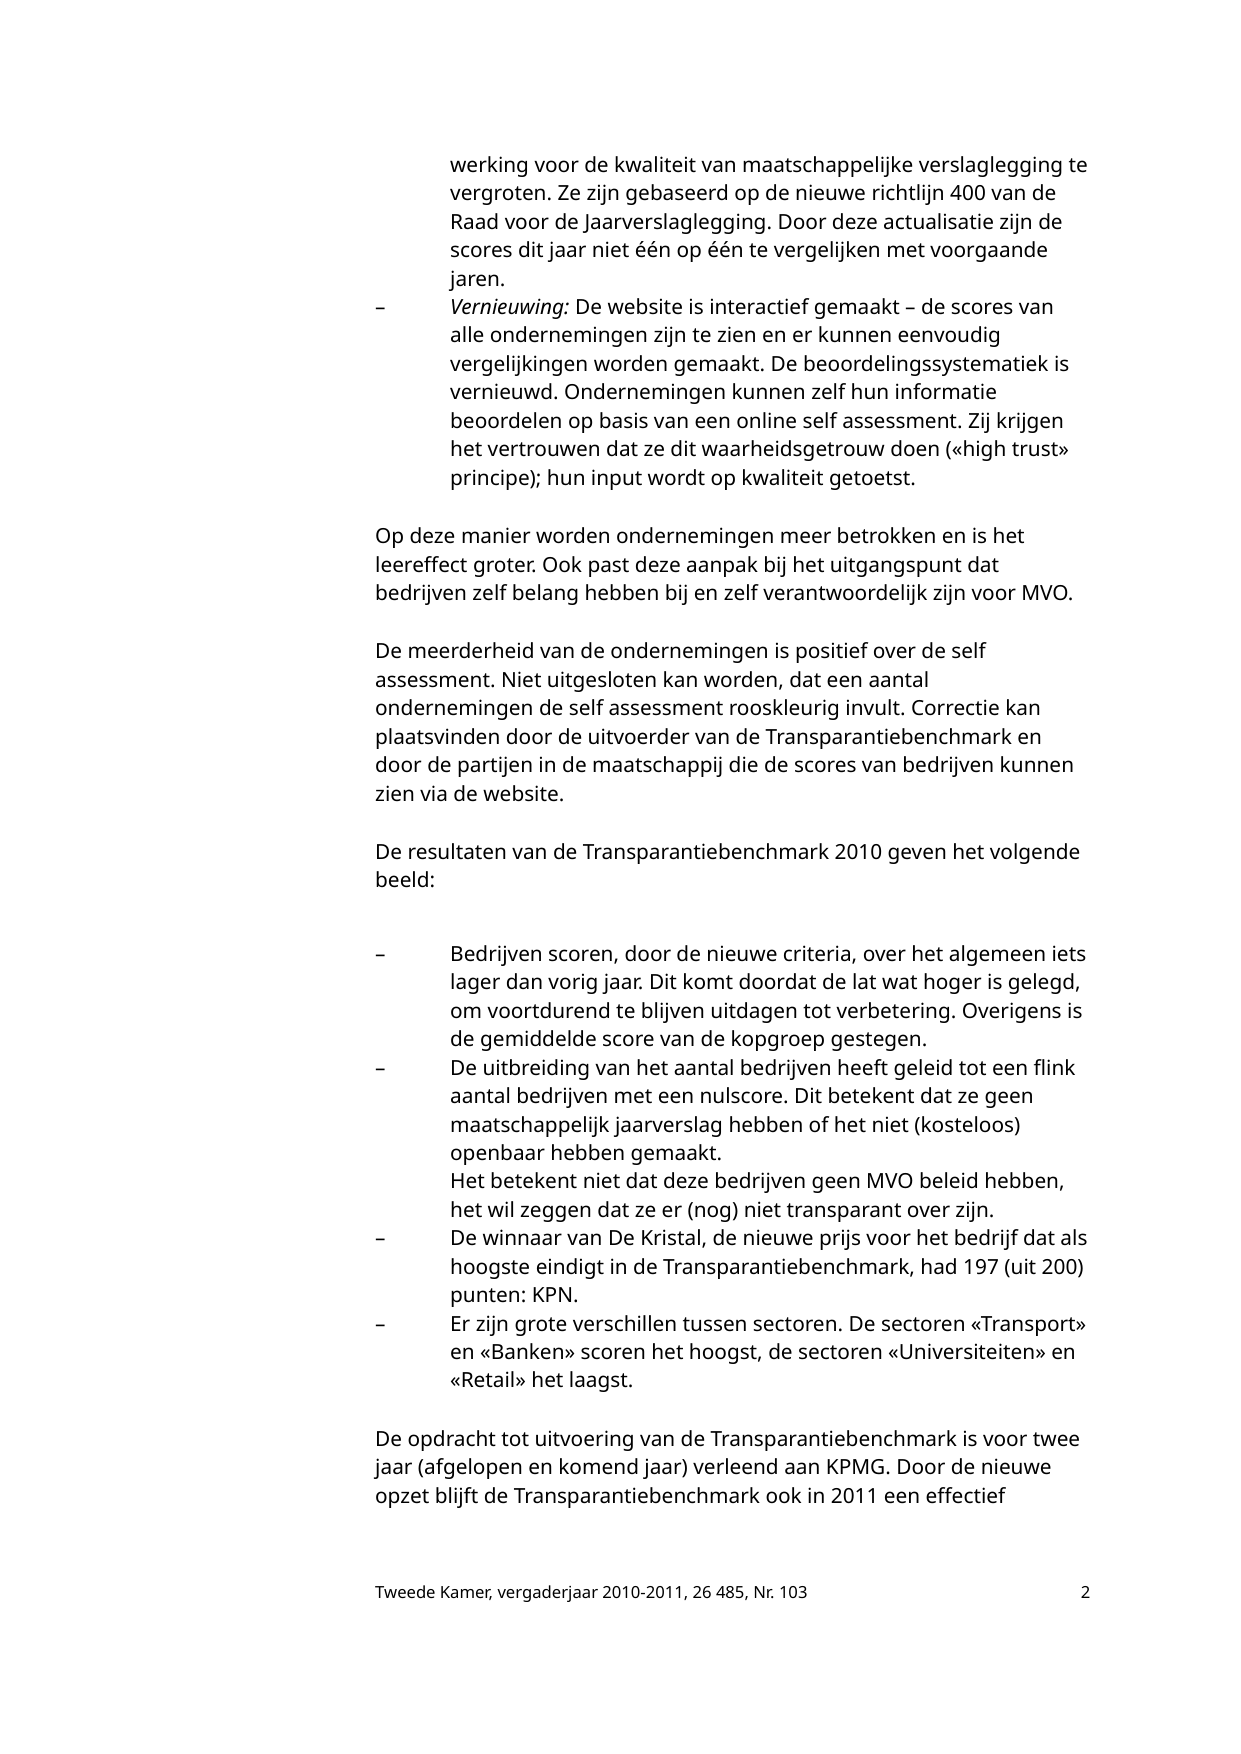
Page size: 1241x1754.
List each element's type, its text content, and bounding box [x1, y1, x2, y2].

text Op deze manier worden ondernemingen meer betrokken en is het leereffect groter. Ook past deze aanpak bij het uitgangspunt dat bedrijven zelf belang hebben bij en zelf verantwoordelijk zijn voor MVO. [375, 521, 1090, 607]
list werking voor de kwaliteit van maatschappelijke verslaglegging te vergroten. Ze zijn gebaseerd op de nieuwe richtlijn 400 van de Raad voor de Jaarverslaglegging. Door deze actualisatie zijn de scores dit jaar niet één op één te vergelijken met voorgaande jaren. [375, 150, 1090, 292]
list Vernieuwing: De website is interactief gemaakt – de scores van alle ondernemingen zijn te zien en er kunnen eenvoudig vergelijkingen worden gemaakt. De beoordelingssystematiek is vernieuwd. Ondernemingen kunnen zelf hun informatie beoordelen op basis van een online self assessment. Zij krijgen het vertrouwen dat ze dit waarheidsgetrouw doen («high trust» principe); hun input wordt op kwaliteit getoetst. [375, 292, 1090, 491]
text De resultaten van de Transparantiebenchmark 2010 geven het volgende beeld: [375, 837, 1090, 894]
list Er zijn grote verschillen tussen sectoren. De sectoren «Transport» en «Banken» scoren het hoogst, de sectoren «Universiteiten» en «Retail» het laagst. [375, 1309, 1090, 1394]
list Bedrijven scoren, door de nieuwe criteria, over het algemeen iets lager dan vorig jaar. Dit komt doordat de lat wat hoger is gelegd, om voortdurend te blijven uitdagen tot verbetering. Overigens is de gemiddelde score van de kopgroep gestegen. [375, 939, 1090, 1053]
text De opdracht tot uitvoering van de Transparantiebenchmark is voor twee jaar (afgelopen en komend jaar) verleend aan KPMG. Door de nieuwe opzet blijft de Transparantiebenchmark ook in 2011 een effectief [375, 1424, 1090, 1509]
text De meerderheid van de ondernemingen is positief over de self assessment. Niet uitgesloten kan worden, dat een aantal ondernemingen de self assessment rooskleurig invult. Correctie kan plaatsvinden door de uitvoerder van de Transparantiebenchmark en door de partijen in de maatschappij die de scores van bedrijven kunnen zien via de website. [375, 637, 1090, 807]
list Het betekent niet dat deze bedrijven geen MVO beleid hebben, het wil zeggen dat ze er (nog) niet transparant over zijn. [375, 1167, 1090, 1223]
list De winnaar van De Kristal, de nieuwe prijs voor het bedrijf dat als hoogste eindigt in de Transparantiebenchmark, had 197 (uit 200) punten: KPN. [375, 1223, 1090, 1309]
list De uitbreiding van het aantal bedrijven heeft geleid tot een flink aantal bedrijven met een nulscore. Dit betekent dat ze geen maatschappelijk jaarverslag hebben of het niet (kosteloos) openbaar hebben gemaakt. [375, 1053, 1090, 1167]
